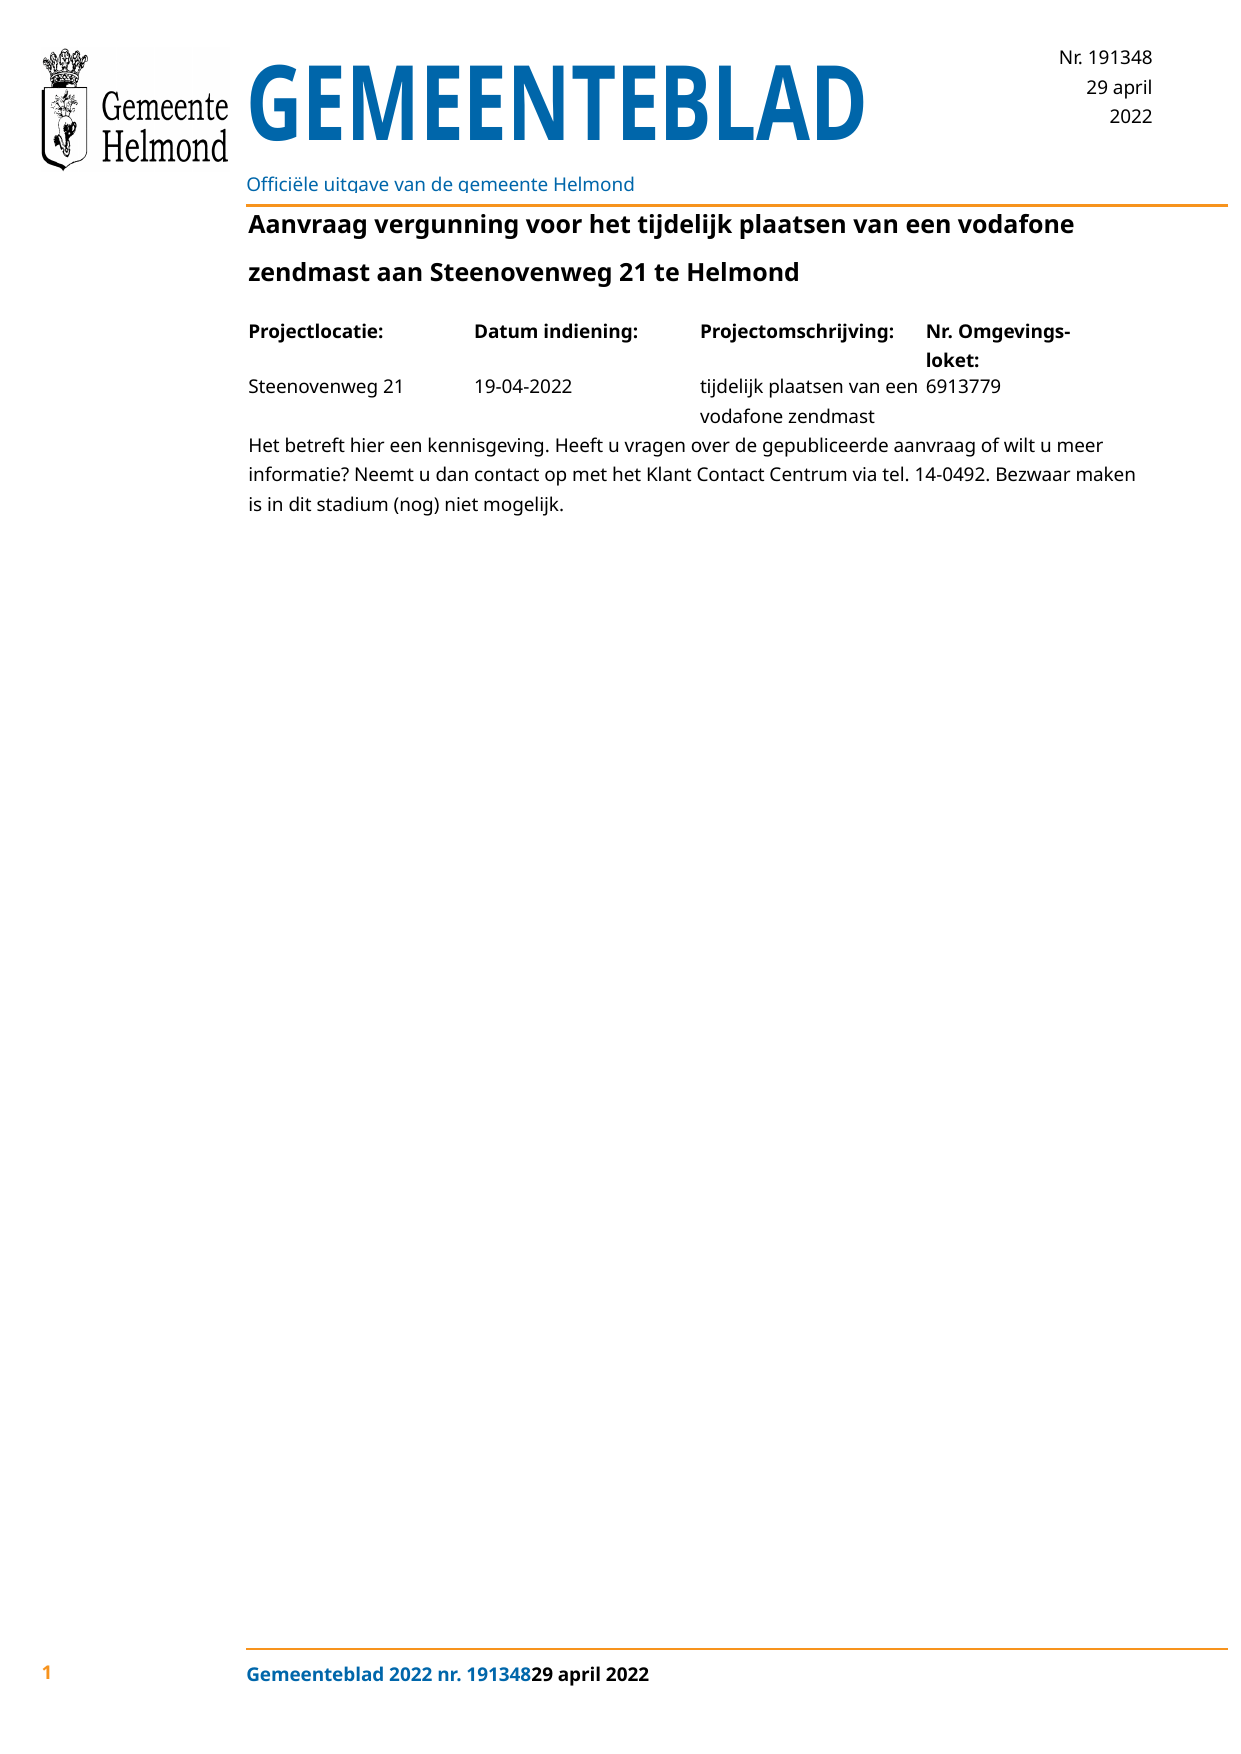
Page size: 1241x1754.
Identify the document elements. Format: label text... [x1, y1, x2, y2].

table_header Projectomschrijving: [700, 318, 926, 373]
text Het betreft hier een kennisgeving. Heeft u vragen over de gepubliceerde aanvraag of wilt u meer informatie? Neemt u dan contact op met het Klant Contact Centrum via tel. 14-0492. Bezwaar maken is in dit stadium (nog) niet mogelijk. [248, 432, 1152, 517]
text Aanvraag vergunning voor het tijdelijk plaatsen van een vodafone zendmast aan Steenovenweg 21 te Helmond [248, 207, 1152, 288]
table_cell 19-04-2022 [474, 373, 700, 429]
table_cell Steenovenweg 21 [248, 373, 474, 429]
table_cell 6913779 [926, 373, 1152, 429]
table_header Projectlocatie: [248, 318, 474, 373]
table_cell tijdelijk plaatsen van een vodafone zendmast [700, 373, 926, 429]
picture [41, 47, 231, 172]
table_header Nr. Omgevings- loket: [926, 318, 1152, 373]
table_header Datum indiening: [474, 318, 700, 373]
